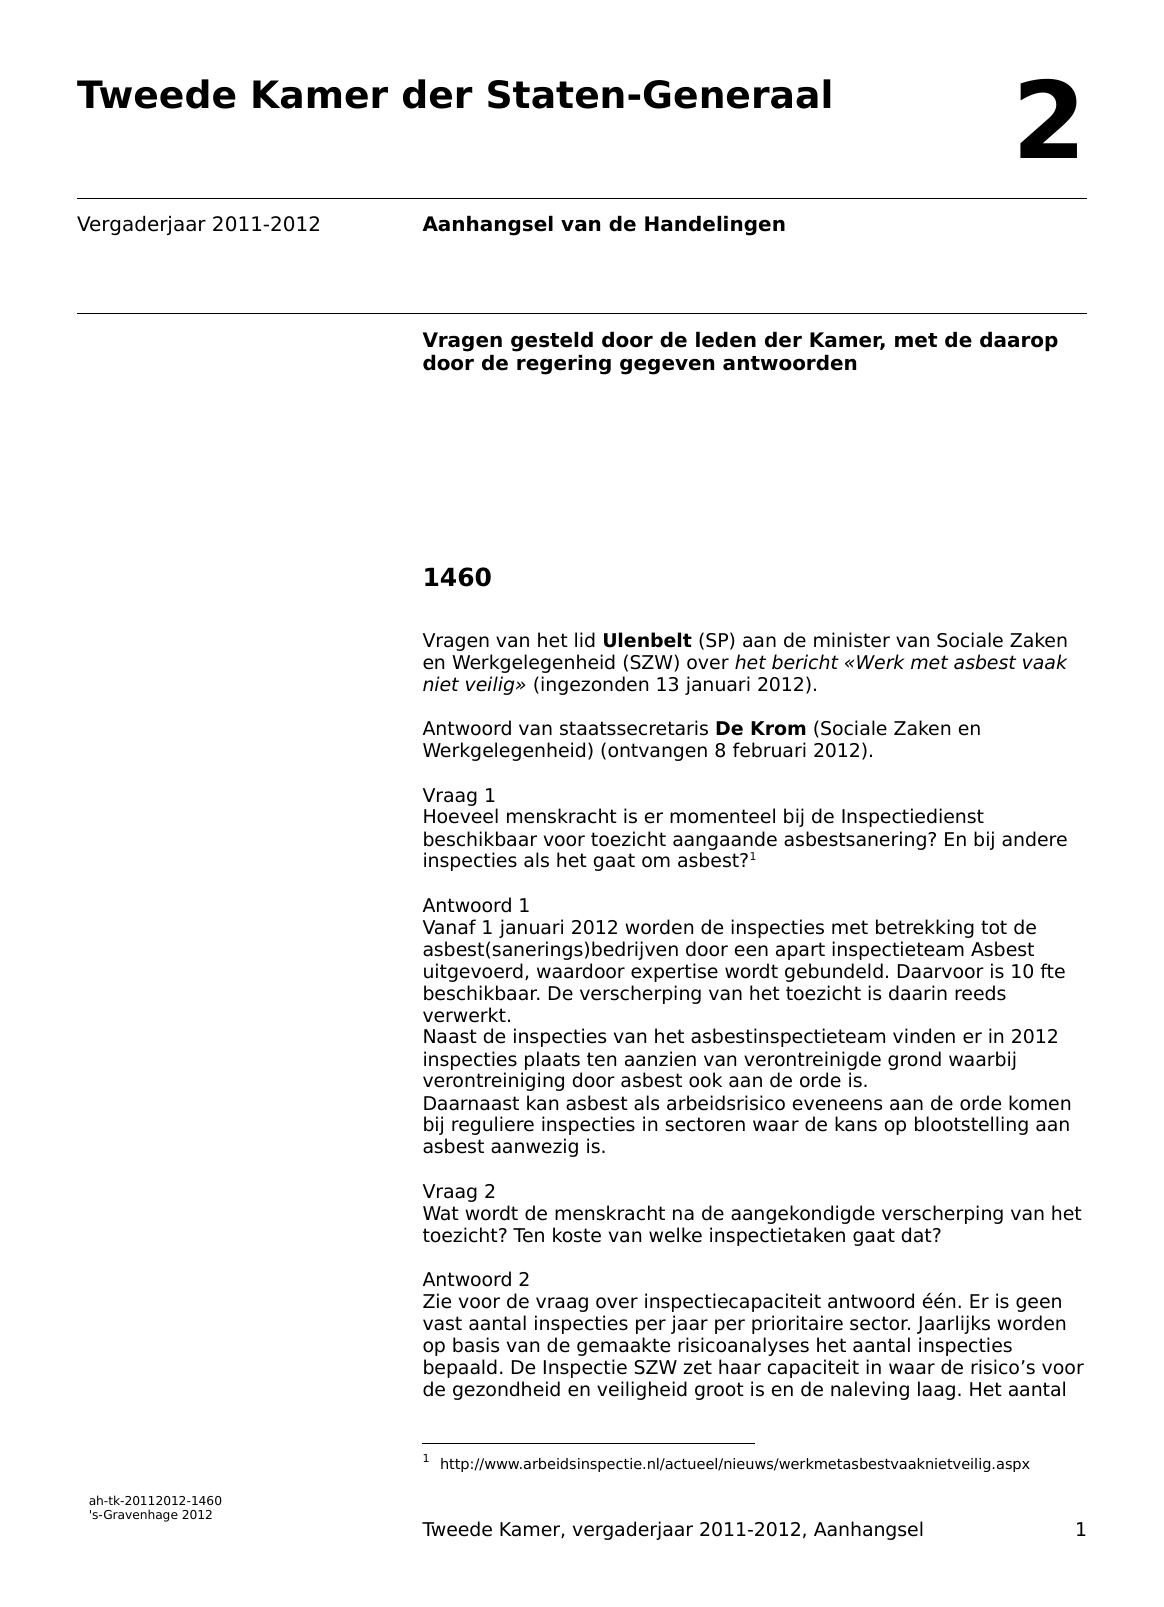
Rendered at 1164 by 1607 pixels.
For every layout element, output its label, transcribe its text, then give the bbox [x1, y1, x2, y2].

text ah-tk-20112012-1460 [88, 1494, 323, 1508]
text Hoeveel menskracht is er momenteel bij de Inspectiedienst beschikbaar voor toezicht aangaande asbestsanering? En bij andere inspecties als het gaat om asbest? [422, 806, 1087, 872]
text http://www.arbeidsinspectie.nl/actueel/nieuws/werkmetasbestvaaknietveilig.aspx [422, 1452, 1087, 1474]
table_cell [77, 314, 422, 375]
text Vragen van het lid Ulenbelt (SP) aan de minister van Sociale Zaken en Werkgelegenheid (SZW) over het bericht «Werk met asbest vaak niet veilig» (ingezonden 13 januari 2012). [422, 630, 1087, 696]
text Vraag 1 [422, 784, 1087, 806]
text Antwoord van staatssecretaris De Krom (Sociale Zaken en Werkgelegenheid) (ontvangen 8 februari 2012). [422, 718, 1087, 762]
text Zie voor de vraag over inspectiecapaciteit antwoord één. Er is geen vast aantal inspecties per jaar per prioritaire sector. Jaarlijks worden op basis van de gemaakte risicoanalyses het aantal inspecties bepaald. De Inspectie SZW zet haar capaciteit in waar de risico’s voor de gezondheid en veiligheid groot is en de naleving laag. Het aantal [422, 1291, 1087, 1401]
table_cell Vragen gesteld door de leden der Kamer, met de daarop door de regering gegeven antwoorden [422, 314, 1087, 375]
text 1460 [422, 563, 1087, 592]
table_header 2 [886, 59, 1087, 198]
text Daarnaast kan asbest als arbeidsrisico eveneens aan de orde komen bij reguliere inspecties in sectoren waar de kans op blootstelling aan asbest aanwezig is. [422, 1092, 1087, 1158]
text Wat wordt de menskracht na de aangekondigde verscherping van het toezicht? Ten koste van welke inspectietaken gaat dat? [422, 1202, 1087, 1246]
text Naast de inspecties van het asbestinspectieteam vinden er in 2012 inspecties plaats ten aanzien van verontreinigde grond waarbij verontreiniging door asbest ook aan de orde is. [422, 1026, 1087, 1092]
text Antwoord 2 [422, 1269, 1087, 1291]
text Antwoord 1 [422, 894, 1087, 917]
text Vraag 2 [422, 1181, 1087, 1202]
text Vanaf 1 januari 2012 worden de inspecties met betrekking tot de asbest(sanerings)bedrijven door een apart inspectieteam Asbest uitgevoerd, waardoor expertise wordt gebundeld. Daarvoor is 10 fte beschikbaar. De verscherping van het toezicht is daarin reeds verwerkt. [422, 917, 1087, 1026]
table_header Tweede Kamer der Staten-Generaal [77, 59, 886, 198]
text 's-Gravenhage 2012 [88, 1508, 323, 1522]
table_cell Vergaderjaar 2011-2012 [77, 199, 422, 313]
table_cell Aanhangsel van de Handelingen [422, 199, 1087, 313]
